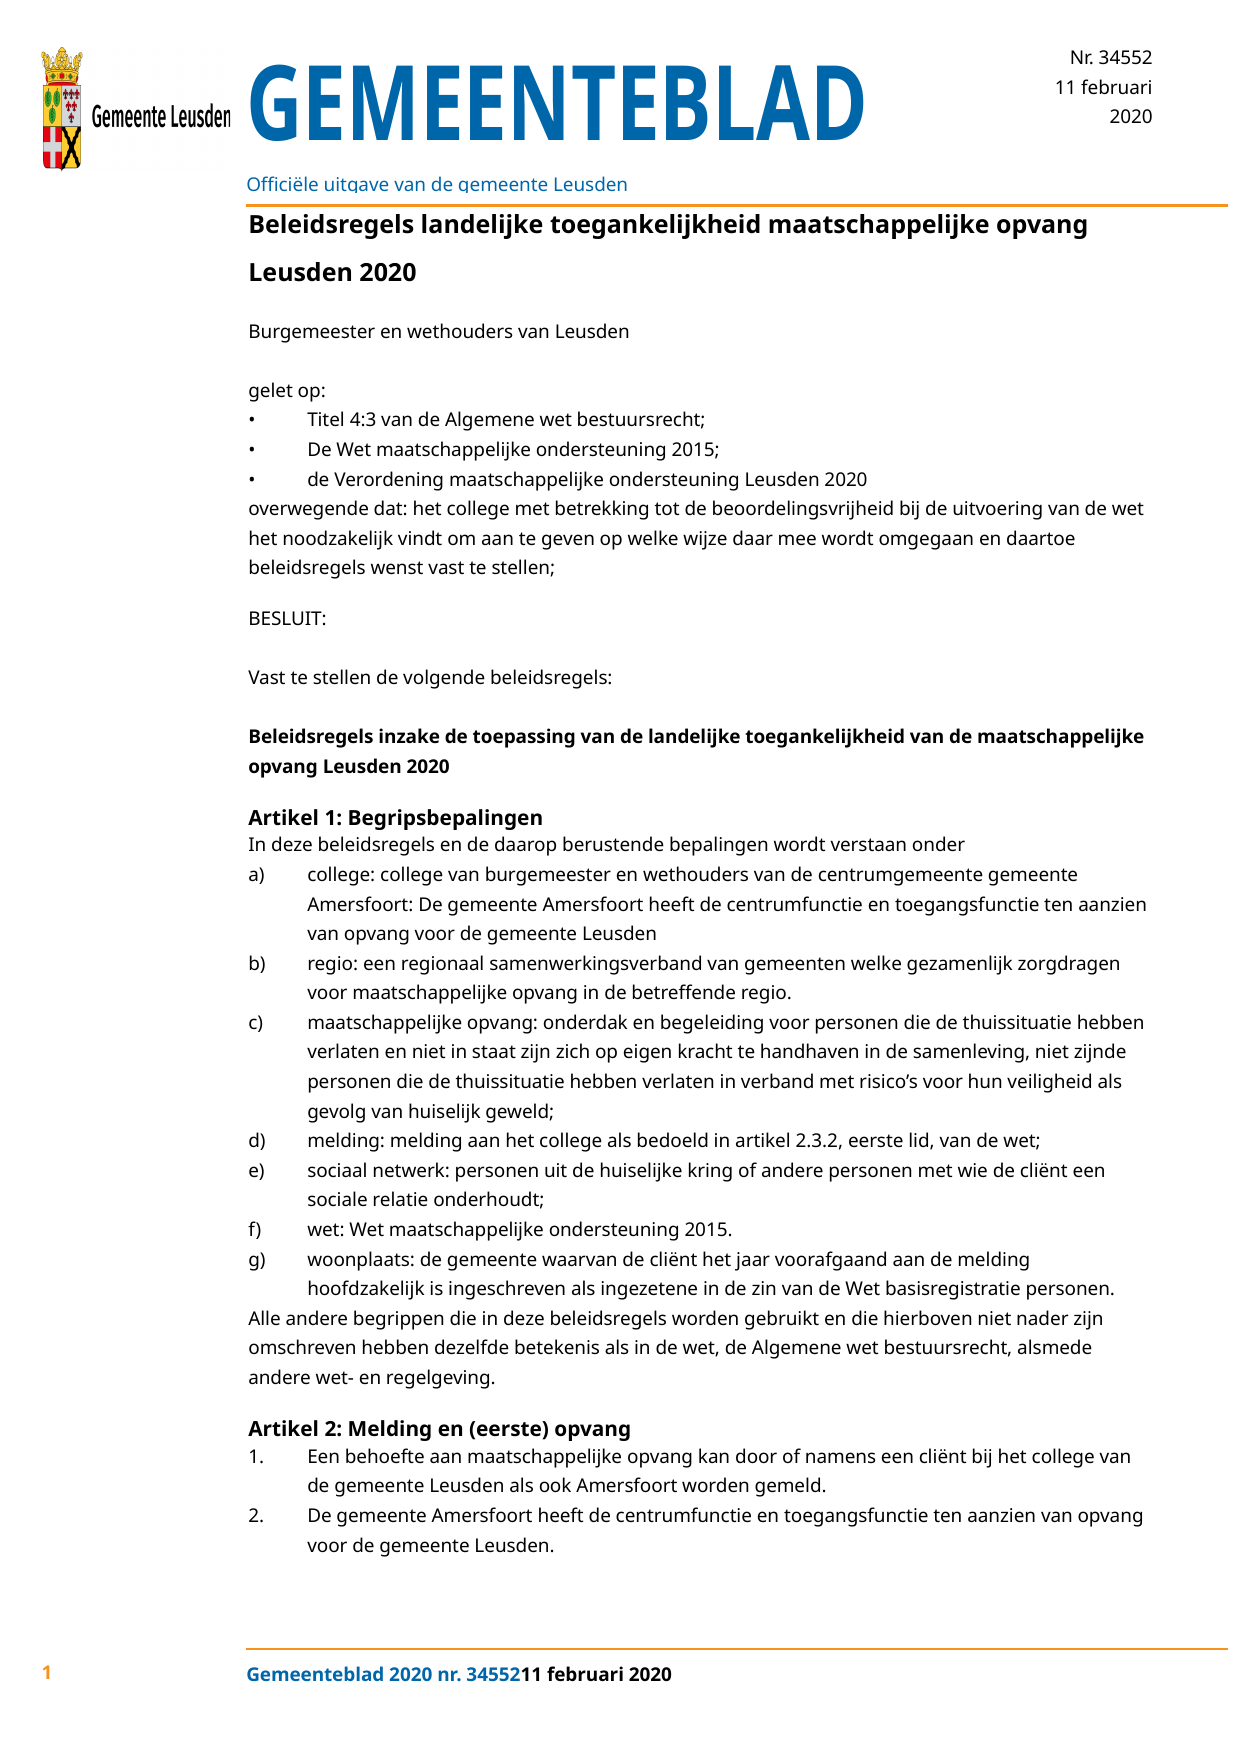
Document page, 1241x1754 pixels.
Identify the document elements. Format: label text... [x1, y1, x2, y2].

list college: college van burgemeester en wethouders van de centrumgemeente gemeente Amersfoort: De gemeente Amersfoort heeft de centrumfunctie en toegangsfunctie ten aanzien van opvang voor de gemeente Leusden [248, 861, 1152, 946]
text Artikel 2: Melding en (eerste) opvang [248, 1414, 1152, 1443]
picture [41, 47, 231, 172]
text Burgemeester en wethouders van Leusden [248, 318, 1152, 344]
list regio: een regionaal samenwerkingsverband van gemeenten welke gezamenlijk zorgdragen voor maatschappelijke opvang in de betreffende regio. [248, 950, 1152, 1005]
list wet: Wet maatschappelijke ondersteuning 2015. [248, 1216, 1152, 1242]
list Een behoefte aan maatschappelijke opvang kan door of namens een cliënt bij het college van de gemeente Leusden als ook Amersfoort worden gemeld. [248, 1443, 1152, 1498]
list de Verordening maatschappelijke ondersteuning Leusden 2020 [248, 466, 1152, 492]
text gelet op: [248, 377, 1152, 403]
list woonplaats: de gemeente waarvan de cliënt het jaar voorafgaand aan de melding hoofdzakelijk is ingeschreven als ingezetene in de zin van de Wet basisregistratie personen. [248, 1246, 1152, 1301]
text In deze beleidsregels en de daarop berustende bepalingen wordt verstaan onder [248, 832, 1152, 857]
list De gemeente Amersfoort heeft de centrumfunctie en toegangsfunctie ten aanzien van opvang voor de gemeente Leusden. [248, 1502, 1152, 1557]
text Artikel 1: Begripsbepalingen [248, 803, 1152, 832]
text BESLUIT: [248, 605, 1152, 631]
text Beleidsregels inzake de toepassing van de landelijke toegankelijkheid van de maatschappelijke opvang Leusden 2020 [248, 723, 1152, 778]
list maatschappelijke opvang: onderdak en begeleiding voor personen die de thuissituatie hebben verlaten en niet in staat zijn zich op eigen kracht te handhaven in de samenleving, niet zijnde personen die de thuissituatie hebben verlaten in verband met risico’s voor hun veiligheid als gevolg van huiselijk geweld; [248, 1009, 1152, 1124]
text Vast te stellen de volgende beleidsregels: [248, 664, 1152, 690]
list Titel 4:3 van de Algemene wet bestuursrecht; [248, 407, 1152, 432]
text Alle andere begrippen die in deze beleidsregels worden gebruikt en die hierboven niet nader zijn omschreven hebben dezelfde betekenis als in de wet, de Algemene wet bestuursrecht, alsmede andere wet- en regelgeving. [248, 1305, 1152, 1390]
list sociaal netwerk: personen uit de huiselijke kring of andere personen met wie de cliënt een sociale relatie onderhoudt; [248, 1157, 1152, 1212]
text Beleidsregels landelijke toegankelijkheid maatschappelijke opvang Leusden 2020 [248, 207, 1152, 288]
text overwegende dat: het college met betrekking tot de beoordelingsvrijheid bij de uitvoering van de wet het noodzakelijk vindt om aan te geven op welke wijze daar mee wordt omgegaan en daartoe beleidsregels wenst vast te stellen; [248, 495, 1152, 580]
list melding: melding aan het college als bedoeld in artikel 2.3.2, eerste lid, van de wet; [248, 1127, 1152, 1153]
list De Wet maatschappelijke ondersteuning 2015; [248, 436, 1152, 462]
